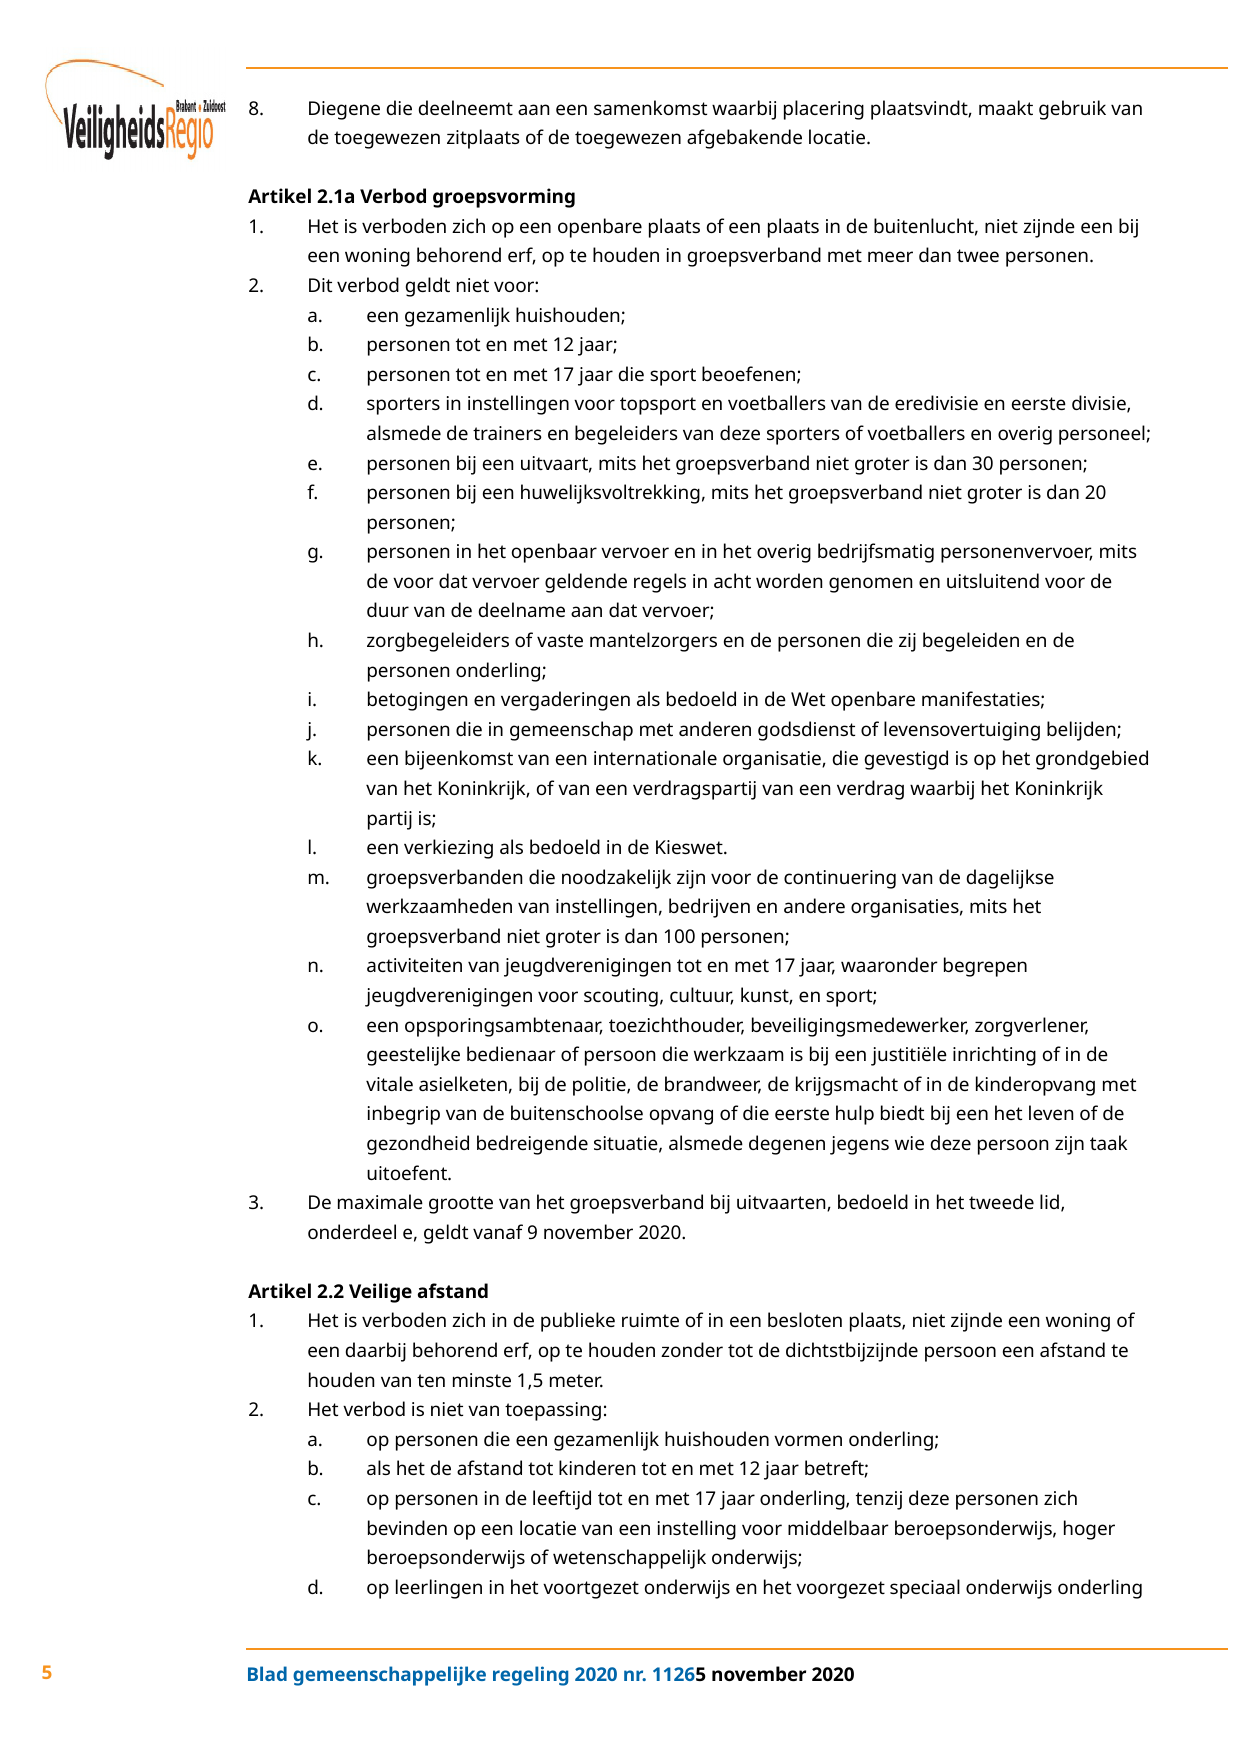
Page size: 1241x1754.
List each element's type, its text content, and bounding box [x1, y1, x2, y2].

list personen bij een huwelijksvoltrekking, mits het groepsverband niet groter is dan 20 personen; [307, 479, 1152, 535]
list Het is verboden zich in de publieke ruimte of in een besloten plaats, niet zijnde een woning of een daarbij behorend erf, op te houden zonder tot de dichtstbijzijnde persoon een afstand te houden van ten minste 1,5 meter. [248, 1308, 1152, 1393]
list personen tot en met 12 jaar; [307, 331, 1152, 357]
list op leerlingen in het voortgezet onderwijs en het voorgezet speciaal onderwijs onderling [307, 1574, 1152, 1600]
list als het de afstand tot kinderen tot en met 12 jaar betreft; [307, 1456, 1152, 1481]
list sporters in instellingen voor topsport en voetballers van de eredivisie en eerste divisie, alsmede de trainers en begeleiders van deze sporters of voetballers en overig personeel; [307, 391, 1152, 446]
list groepsverbanden die noodzakelijk zijn voor de continuering van de dagelijkse werkzaamheden van instellingen, bedrijven en andere organisaties, mits het groepsverband niet groter is dan 100 personen; [307, 864, 1152, 949]
list personen die in gemeenschap met anderen godsdienst of levensovertuiging belijden; [307, 716, 1152, 742]
list Diegene die deelneemt aan een samenkomst waarbij placering plaatsvindt, maakt gebruik van de toegewezen zitplaats of de toegewezen afgebakende locatie. [248, 95, 1152, 150]
list Dit verbod geldt niet voor: [248, 272, 1152, 298]
list Het verbod is niet van toepassing: [248, 1396, 1152, 1422]
list op personen in de leeftijd tot en met 17 jaar onderling, tenzij deze personen zich bevinden op een locatie van een instelling voor middelbaar beroepsonderwijs, hoger beroepsonderwijs of wetenschappelijk onderwijs; [307, 1485, 1152, 1570]
list een bijeenkomst van een internationale organisatie, die gevestigd is op het grondgebied van het Koninkrijk, of van een verdragspartij van een verdrag waarbij het Koninkrijk partij is; [307, 746, 1152, 831]
picture [41, 47, 231, 172]
text Artikel 2.1a Verbod groepsvorming [248, 183, 1152, 209]
list een opsporingsambtenaar, toezichthouder, beveiligingsmedewerker, zorgverlener, geestelijke bedienaar of persoon die werkzaam is bij een justitiële inrichting of in de vitale asielketen, bij de politie, de brandweer, de krijgsmacht of in de kinderopvang met inbegrip van de buitenschoolse opvang of die eerste hulp biedt bij een het leven of de gezondheid bedreigende situatie, alsmede degenen jegens wie deze persoon zijn taak uitoefent. [307, 1012, 1152, 1186]
list personen bij een uitvaart, mits het groepsverband niet groter is dan 30 personen; [307, 450, 1152, 476]
list zorgbegeleiders of vaste mantelzorgers en de personen die zij begeleiden en de personen onderling; [307, 627, 1152, 683]
list Het is verboden zich op een openbare plaats of een plaats in de buitenlucht, niet zijnde een bij een woning behorend erf, op te houden in groepsverband met meer dan twee personen. [248, 213, 1152, 268]
list personen tot en met 17 jaar die sport beoefenen; [307, 361, 1152, 387]
list De maximale grootte van het groepsverband bij uitvaarten, bedoeld in het tweede lid, onderdeel e, geldt vanaf 9 november 2020. [248, 1189, 1152, 1245]
list activiteiten van jeugdverenigingen tot en met 17 jaar, waaronder begrepen jeugdverenigingen voor scouting, cultuur, kunst, en sport; [307, 953, 1152, 1008]
list op personen die een gezamenlijk huishouden vormen onderling; [307, 1426, 1152, 1452]
list een verkiezing als bedoeld in de Kieswet. [307, 834, 1152, 860]
list personen in het openbaar vervoer en in het overig bedrijfsmatig personenvervoer, mits de voor dat vervoer geldende regels in acht worden genomen en uitsluitend voor de duur van de deelname aan dat vervoer; [307, 538, 1152, 623]
list een gezamenlijk huishouden; [307, 302, 1152, 328]
list betogingen en vergaderingen als bedoeld in de Wet openbare manifestaties; [307, 686, 1152, 712]
text Artikel 2.2 Veilige afstand [248, 1278, 1152, 1304]
